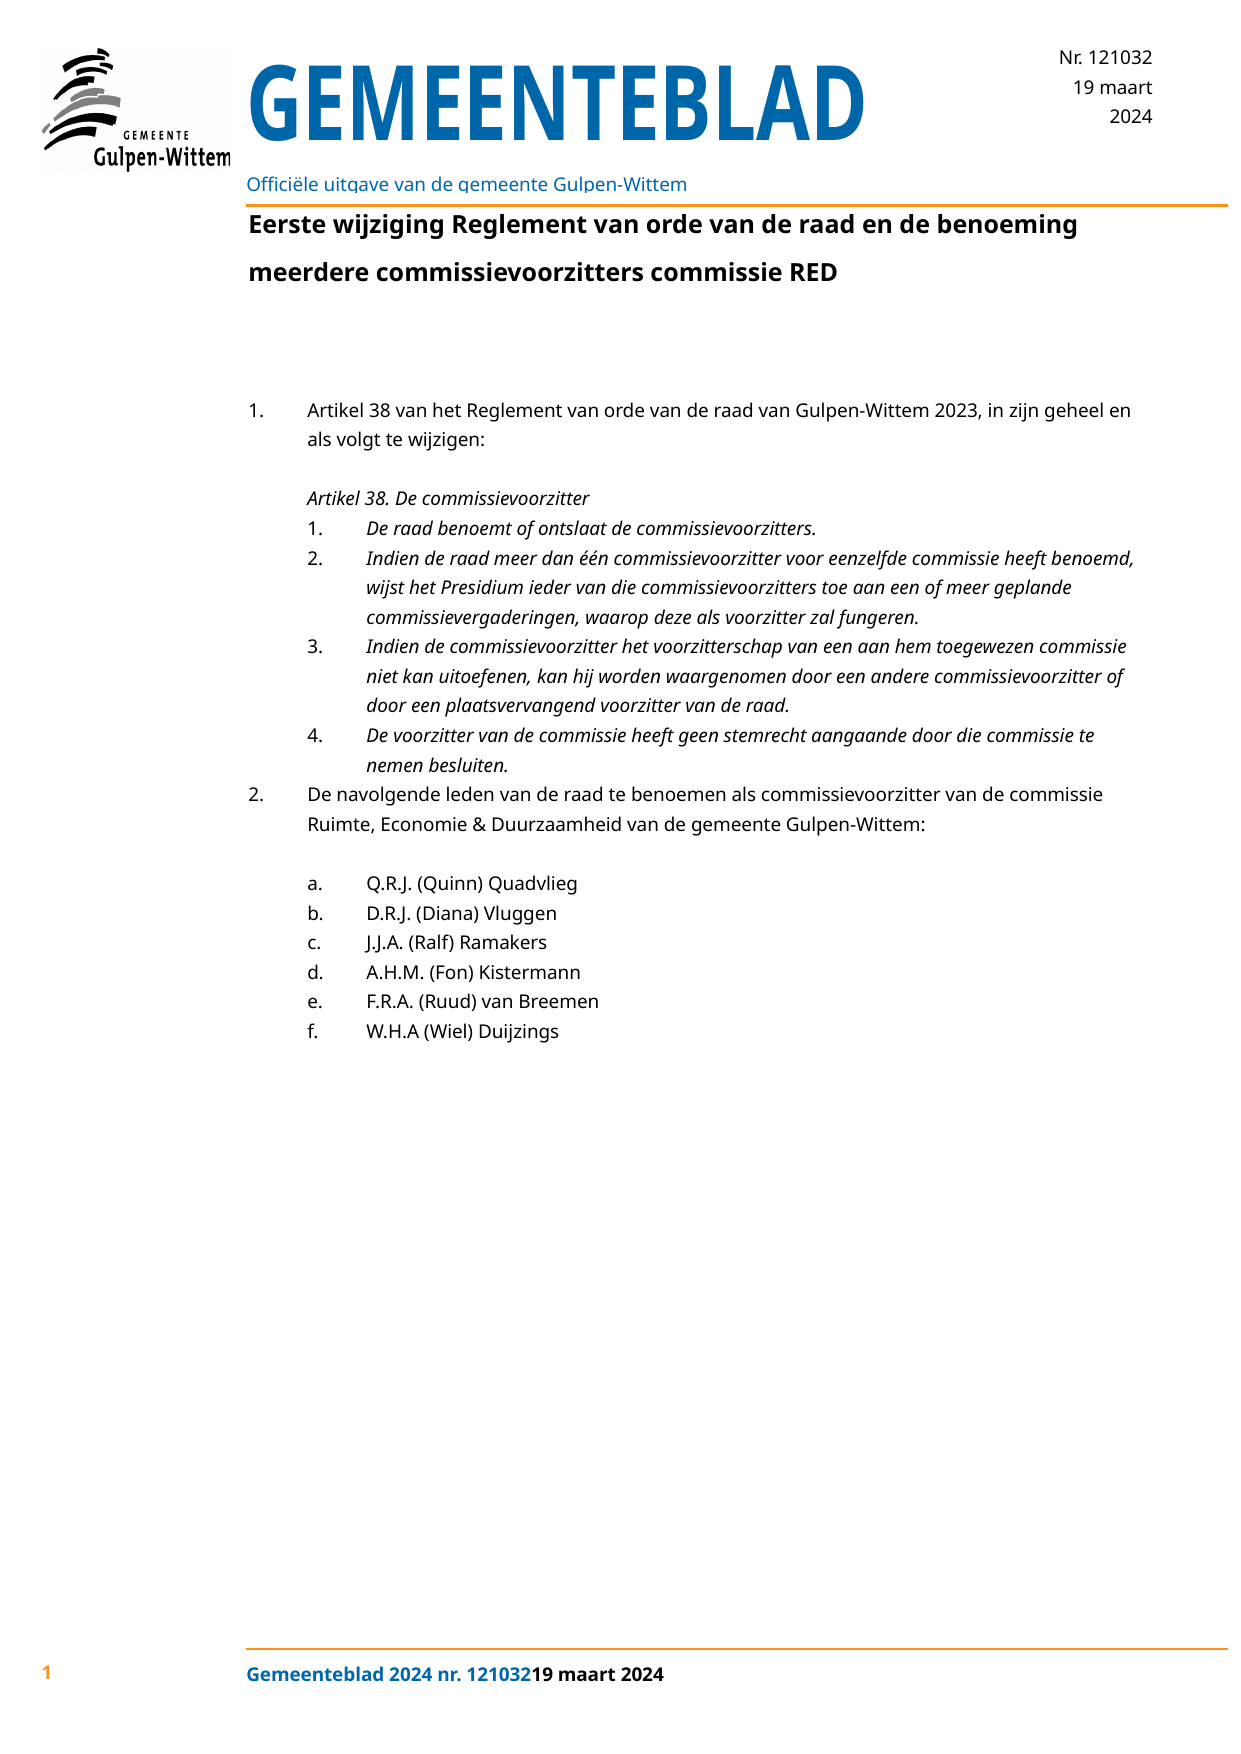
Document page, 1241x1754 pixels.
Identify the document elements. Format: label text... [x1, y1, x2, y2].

list Q.R.J. (Quinn) Quadvlieg [307, 870, 1152, 896]
list J.J.A. (Ralf) Ramakers [307, 929, 1152, 955]
list W.H.A (Wiel) Duijzings [307, 1018, 1152, 1044]
list Artikel 38 van het Reglement van orde van de raad van Gulpen-Wittem 2023, in zijn geheel en als volgt te wijzigen: [248, 397, 1152, 452]
list De voorzitter van de commissie heeft geen stemrecht aangaande door die commissie te nemen besluiten. [307, 722, 1152, 777]
text Eerste wijziging Reglement van orde van de raad en de benoeming meerdere commissievoorzitters commissie RED [248, 207, 1152, 288]
list Indien de commissievoorzitter het voorzitterschap van een aan hem toegewezen commissie niet kan uitoefenen, kan hij worden waargenomen door een andere commissievoorzitter of door een plaatsvervangend voorzitter van de raad. [307, 633, 1152, 718]
list Artikel 38. De commissievoorzitter [248, 486, 1152, 511]
list F.R.A. (Ruud) van Breemen [307, 988, 1152, 1014]
picture [41, 47, 231, 172]
list De raad benoemt of ontslaat de commissievoorzitters. [307, 515, 1152, 541]
list D.R.J. (Diana) Vluggen [307, 900, 1152, 925]
list Indien de raad meer dan één commissievoorzitter voor eenzelfde commissie heeft benoemd, wijst het Presidium ieder van die commissievoorzitters toe aan een of meer geplande commissievergaderingen, waarop deze als voorzitter zal fungeren. [307, 545, 1152, 629]
list De navolgende leden van de raad te benoemen als commissievoorzitter van de commissie Ruimte, Economie & Duurzaamheid van de gemeente Gulpen-Wittem: [248, 781, 1152, 837]
list A.H.M. (Fon) Kistermann [307, 959, 1152, 984]
